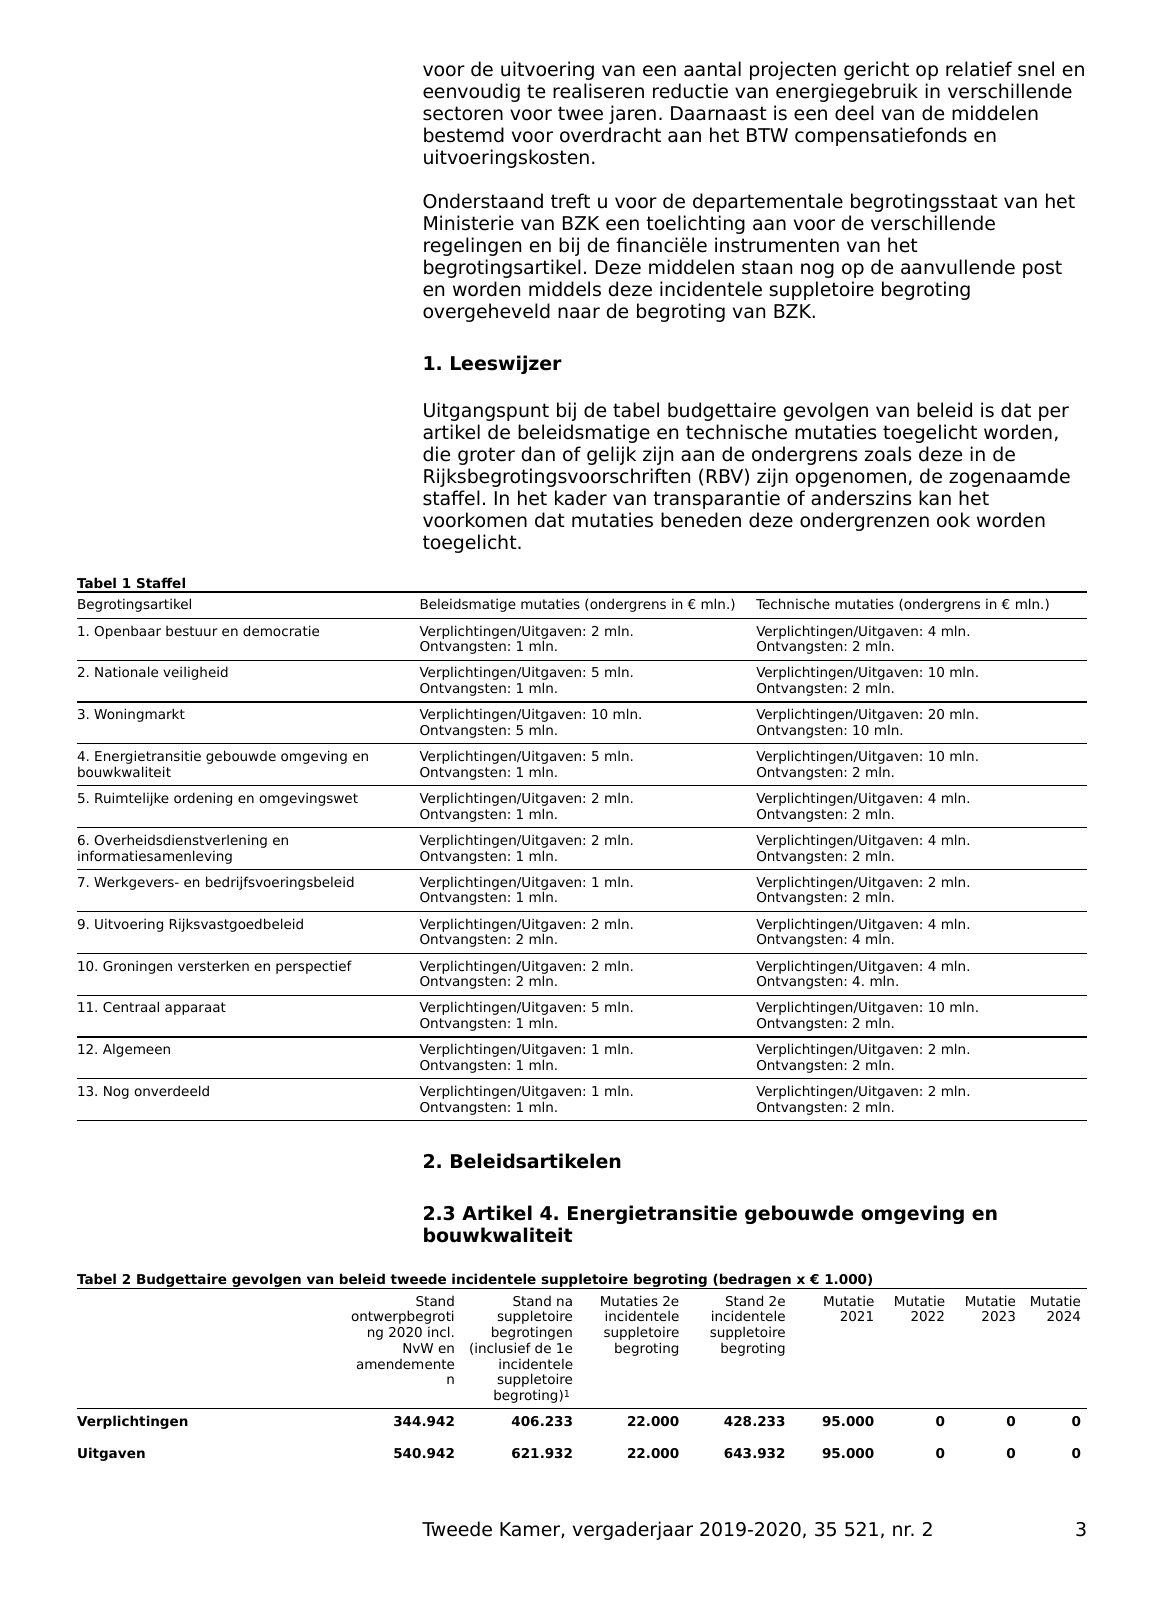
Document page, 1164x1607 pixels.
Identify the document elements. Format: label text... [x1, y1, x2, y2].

table_cell 643.932 [685, 1446, 791, 1461]
table_cell Verplichtingen/Uitgaven: 10 mln. Ontvangsten: 5 mln. [413, 703, 750, 743]
table_cell Verplichtingen/Uitgaven: 4 mln. Ontvangsten: 4. mln. [750, 954, 1087, 994]
table_cell 13. Nog onverdeeld [77, 1079, 413, 1120]
table_cell [579, 1430, 685, 1446]
table_cell Begrotingsartikel [77, 593, 413, 618]
table_cell 10. Groningen versterken en perspectief [77, 954, 413, 994]
table_cell Verplichtingen/Uitgaven: 10 mln. Ontvangsten: 2 mln. [750, 661, 1087, 701]
table_cell 1. Openbaar bestuur en democratie [77, 619, 413, 659]
table_cell 95.000 [791, 1446, 880, 1461]
table_cell Verplichtingen/Uitgaven: 2 mln. Ontvangsten: 1 mln. [413, 828, 750, 869]
table_cell 344.942 [343, 1409, 461, 1430]
table_cell [951, 1430, 1022, 1446]
table_cell 4. Energietransitie gebouwde omgeving en bouwkwaliteit [77, 744, 413, 785]
text Onderstaand treft u voor de departementale begrotingsstaat van het Ministerie van BZK een toelichting aan voor de verschillende regelingen en bij de financiële instrumenten van het begrotingsartikel. Deze middelen staan nog op de aanvullende post en worden middels deze incidentele suppletoire begroting overgeheveld naar de begroting van BZK. [422, 191, 1087, 323]
table_cell Mutatie 2022 [880, 1289, 951, 1408]
table_cell 0 [880, 1409, 951, 1430]
table_cell Verplichtingen/Uitgaven: 1 mln. Ontvangsten: 1 mln. [413, 1079, 750, 1120]
table_cell [1022, 1430, 1087, 1446]
table_cell 22.000 [579, 1446, 685, 1461]
table_cell Stand 2e incidentele suppletoire begroting [685, 1289, 791, 1408]
table_cell Stand ontwerpbegroting 2020 incl. NvW en amendementen [343, 1289, 461, 1408]
table_cell Verplichtingen/Uitgaven: 5 mln. Ontvangsten: 1 mln. [413, 661, 750, 701]
table_cell Verplichtingen/Uitgaven: 20 mln. Ontvangsten: 10 mln. [750, 703, 1087, 743]
table_cell 2. Nationale veiligheid [77, 661, 413, 701]
table_cell Verplichtingen/Uitgaven: 5 mln. Ontvangsten: 1 mln. [413, 744, 750, 785]
table_cell 95.000 [791, 1409, 880, 1430]
table_cell 9. Uitvoering Rijksvastgoedbeleid [77, 912, 413, 953]
table_cell Verplichtingen/Uitgaven: 2 mln. Ontvangsten: 2 mln. [750, 870, 1087, 911]
table_cell Beleidsmatige mutaties (ondergrens in € mln.) [413, 593, 750, 618]
table_cell Verplichtingen/Uitgaven: 1 mln. Ontvangsten: 1 mln. [413, 870, 750, 911]
table_cell 12. Algemeen [77, 1038, 413, 1078]
table_cell 540.942 [343, 1446, 461, 1461]
table_cell Verplichtingen/Uitgaven: 2 mln. Ontvangsten: 2 mln. [413, 912, 750, 953]
table_header Tabel 2 Budgettaire gevolgen van beleid tweede incidentele suppletoire begroting (bedragen x € 1.000) [77, 1272, 1087, 1288]
table_cell 0 [1022, 1446, 1087, 1461]
table_cell 7. Werkgevers- en bedrijfsvoeringsbeleid [77, 870, 413, 911]
table_cell [880, 1430, 951, 1446]
table_cell 0 [951, 1446, 1022, 1461]
table_cell Verplichtingen/Uitgaven: 2 mln. Ontvangsten: 2 mln. [750, 1079, 1087, 1120]
table_cell [685, 1430, 791, 1446]
table_cell [77, 1430, 342, 1446]
table_cell [461, 1430, 579, 1446]
table_cell Stand na suppletoire begrotingen (inclusief de 1e incidentele suppletoire begroting)1 [461, 1289, 579, 1408]
table_cell 6. Overheidsdienstverlening en informatiesamenleving [77, 828, 413, 869]
table_cell 621.932 [461, 1446, 579, 1461]
table_cell Mutatie 2024 [1022, 1289, 1087, 1408]
table_cell Verplichtingen/Uitgaven: 10 mln. Ontvangsten: 2 mln. [750, 996, 1087, 1036]
text Uitgangspunt bij de tabel budgettaire gevolgen van beleid is dat per artikel de beleidsmatige en technische mutaties toegelicht worden, die groter dan of gelijk zijn aan de ondergrens zoals deze in de Rijksbegrotingsvoorschriften (RBV) zijn opgenomen, de zogenaamde staffel. In het kader van transparantie of anderszins kan het voorkomen dat mutaties beneden deze ondergrenzen ook worden toegelicht. [422, 400, 1087, 554]
table_cell 22.000 [579, 1409, 685, 1430]
subtitle 2.3 Artikel 4. Energietransitie gebouwde omgeving en bouwkwaliteit [422, 1203, 1087, 1247]
table_cell Verplichtingen/Uitgaven: 10 mln. Ontvangsten: 2 mln. [750, 744, 1087, 785]
table_cell Mutatie 2023 [951, 1289, 1022, 1408]
table_cell Verplichtingen/Uitgaven: 2 mln. Ontvangsten: 1 mln. [413, 619, 750, 659]
table_cell Verplichtingen/Uitgaven: 2 mln. Ontvangsten: 1 mln. [413, 786, 750, 827]
table_cell 11. Centraal apparaat [77, 996, 413, 1036]
table_cell Verplichtingen/Uitgaven: 4 mln. Ontvangsten: 2 mln. [750, 786, 1087, 827]
table_cell Verplichtingen [77, 1409, 342, 1430]
table_cell 5. Ruimtelijke ordening en omgevingswet [77, 786, 413, 827]
table_cell Mutaties 2e incidentele suppletoire begroting [579, 1289, 685, 1408]
table_header Tabel 1 Staffel [77, 576, 1087, 591]
table_cell 0 [951, 1409, 1022, 1430]
table_cell Verplichtingen/Uitgaven: 4 mln. Ontvangsten: 2 mln. [750, 828, 1087, 869]
table_cell [343, 1430, 461, 1446]
table_cell Verplichtingen/Uitgaven: 2 mln. Ontvangsten: 2 mln. [750, 1038, 1087, 1078]
table_cell [77, 1289, 342, 1408]
table_cell 3. Woningmarkt [77, 703, 413, 743]
table_cell Technische mutaties (ondergrens in € mln.) [750, 593, 1087, 618]
table_cell Verplichtingen/Uitgaven: 4 mln. Ontvangsten: 2 mln. [750, 619, 1087, 659]
table_cell 428.233 [685, 1409, 791, 1430]
table_cell 406.233 [461, 1409, 579, 1430]
table_cell Verplichtingen/Uitgaven: 5 mln. Ontvangsten: 1 mln. [413, 996, 750, 1036]
table_cell Verplichtingen/Uitgaven: 4 mln. Ontvangsten: 4 mln. [750, 912, 1087, 953]
table_cell 0 [880, 1446, 951, 1461]
table_cell [791, 1430, 880, 1446]
subtitle 2. Beleidsartikelen [422, 1151, 1087, 1173]
table_cell 0 [1022, 1409, 1087, 1430]
subtitle 1. Leeswijzer [422, 353, 1087, 375]
table_cell Verplichtingen/Uitgaven: 2 mln. Ontvangsten: 2 mln. [413, 954, 750, 994]
table_cell Uitgaven [77, 1446, 342, 1461]
table_cell Verplichtingen/Uitgaven: 1 mln. Ontvangsten: 1 mln. [413, 1038, 750, 1078]
text voor de uitvoering van een aantal projecten gericht op relatief snel en eenvoudig te realiseren reductie van energiegebruik in verschillende sectoren voor twee jaren. Daarnaast is een deel van de middelen bestemd voor overdracht aan het BTW compensatiefonds en uitvoeringskosten. [422, 59, 1087, 169]
table_cell Mutatie 2021 [791, 1289, 880, 1408]
